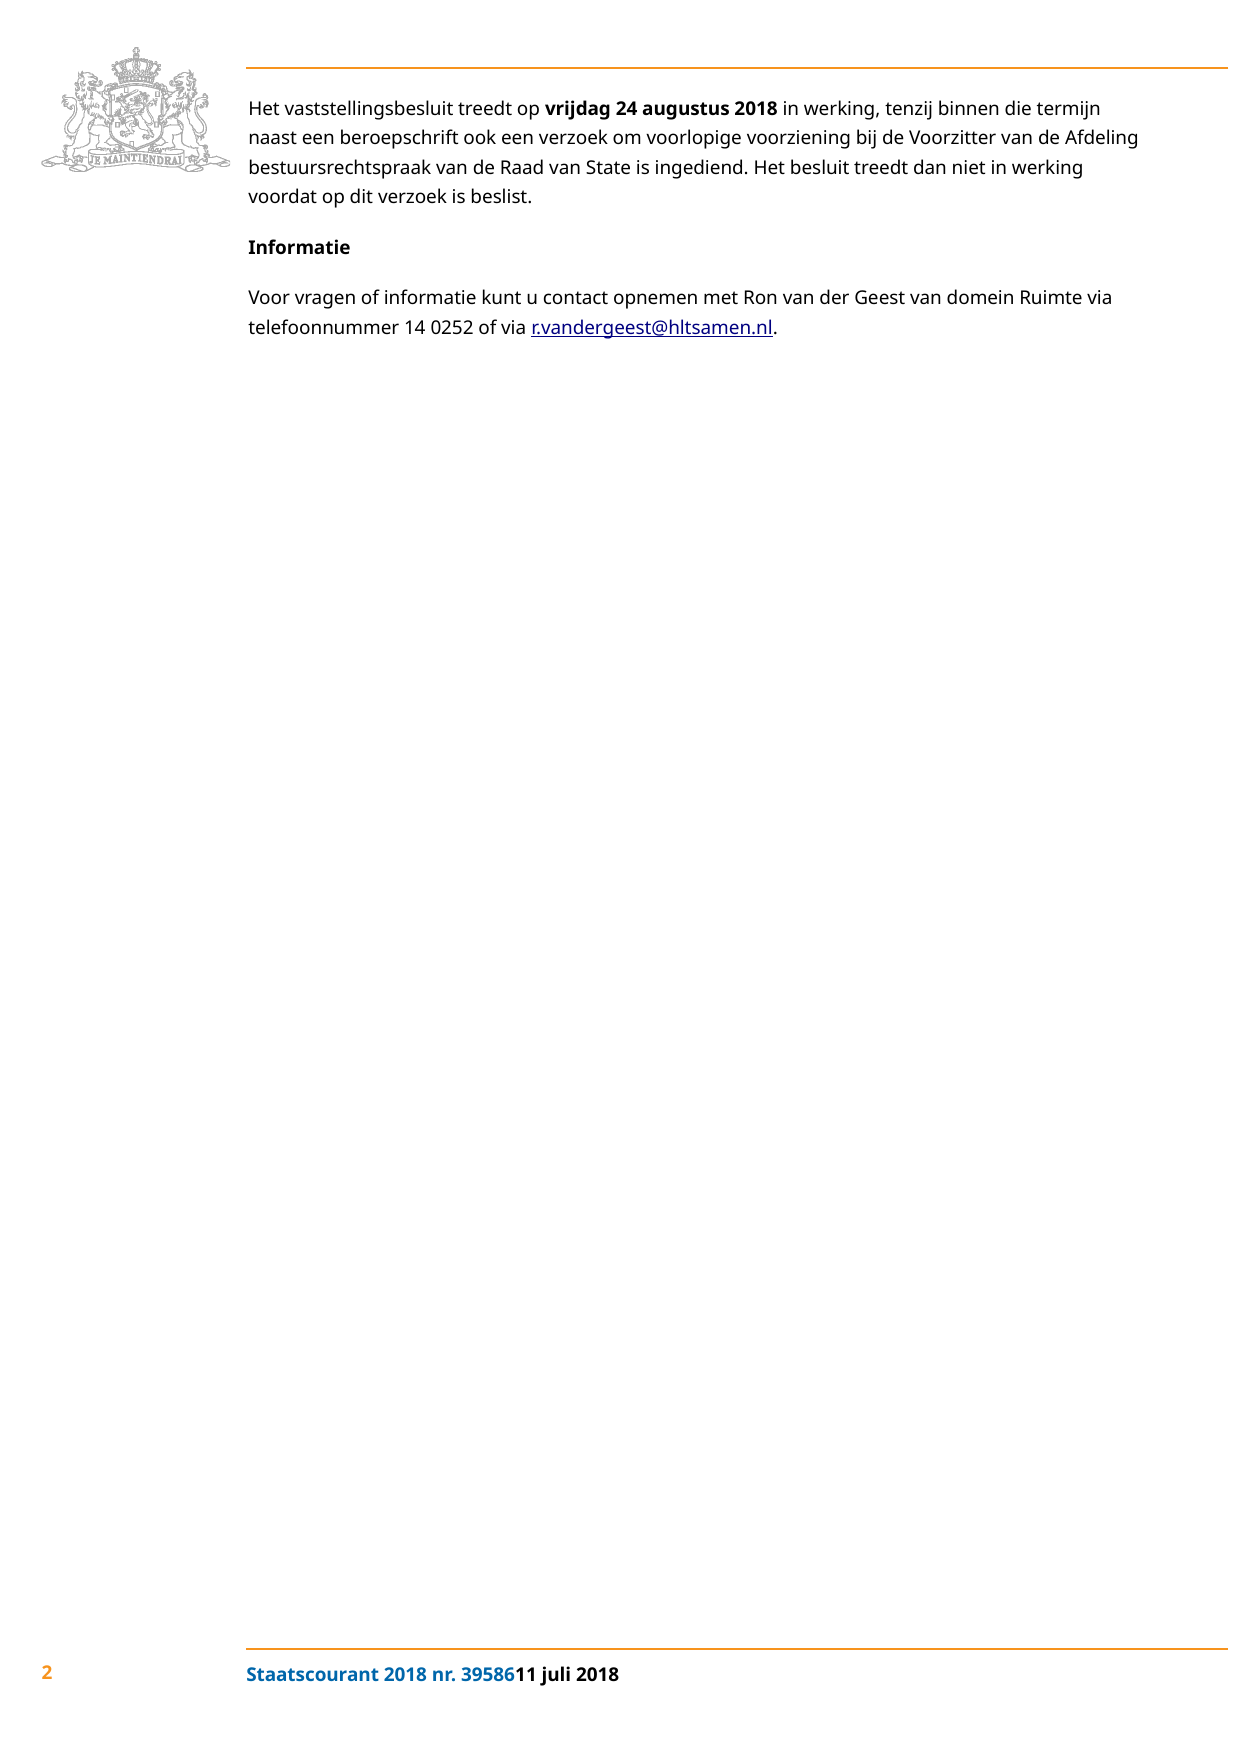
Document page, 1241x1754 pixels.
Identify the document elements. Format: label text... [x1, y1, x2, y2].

text Informatie [248, 234, 1152, 260]
text Voor vragen of informatie kunt u contact opnemen met Ron van der Geest van domein Ruimte via telefoonnummer 14 0252 of via r.vandergeest@hltsamen.nl. [248, 284, 1152, 340]
text Het vaststellingsbesluit treedt op vrijdag 24 augustus 2018 in werking, tenzij binnen die termijn naast een beroepschrift ook een verzoek om voorlopige voorziening bij de Voorzitter van de Afdeling bestuursrechtspraak van de Raad van State is ingediend. Het besluit treedt dan niet in werking voordat op dit verzoek is beslist. [248, 95, 1152, 209]
picture [41, 47, 231, 172]
